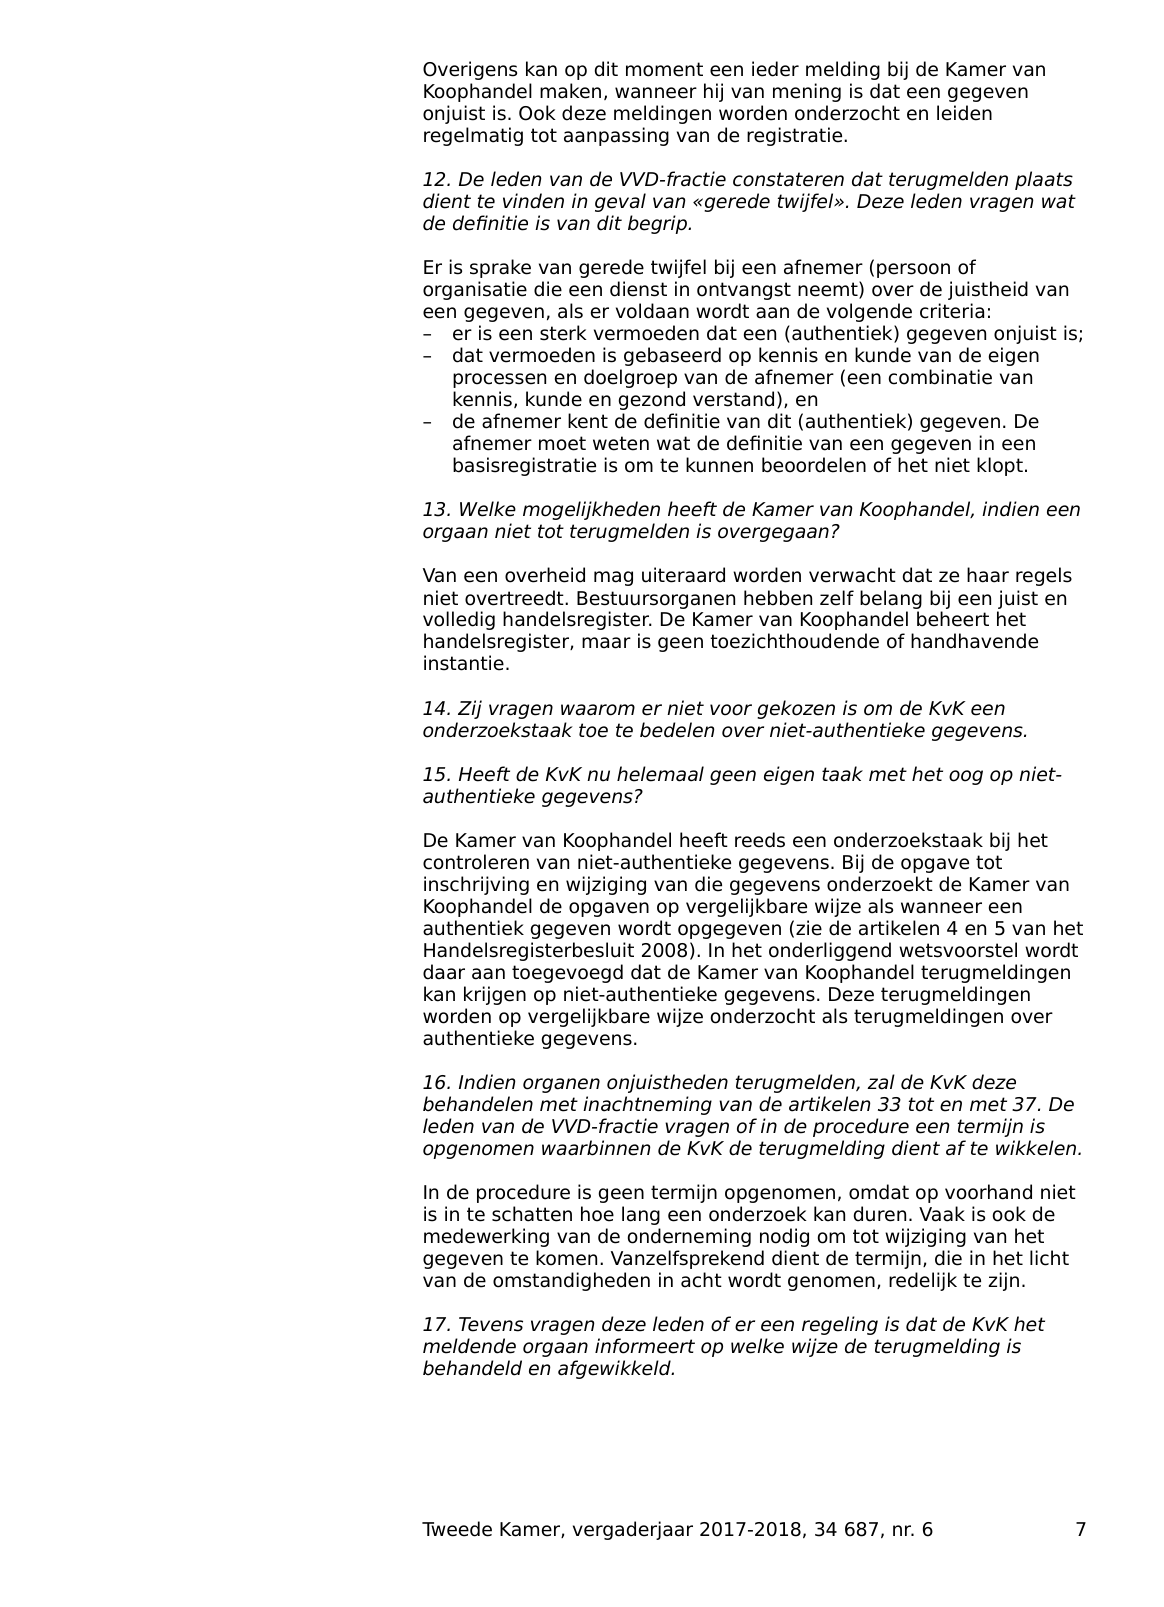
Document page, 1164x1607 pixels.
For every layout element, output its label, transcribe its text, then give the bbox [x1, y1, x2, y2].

text 17. Tevens vragen deze leden of er een regeling is dat de KvK het meldende orgaan informeert op welke wijze de terugmelding is behandeld en afgewikkeld. [422, 1314, 1087, 1380]
text Van een overheid mag uiteraard worden verwacht dat ze haar regels niet overtreedt. Bestuursorganen hebben zelf belang bij een juist en volledig handelsregister. De Kamer van Koophandel beheert het handelsregister, maar is geen toezichthoudende of handhavende instantie. [422, 565, 1087, 675]
text 16. Indien organen onjuistheden terugmelden, zal de KvK deze behandelen met inachtneming van de artikelen 33 tot en met 37. De leden van de VVD-fractie vragen of in de procedure een termijn is opgenomen waarbinnen de KvK de terugmelding dient af te wikkelen. [422, 1072, 1087, 1160]
text 12. De leden van de VVD-fractie constateren dat terugmelden plaats dient te vinden in geval van «gerede twijfel». Deze leden vragen wat de definitie is van dit begrip. [422, 169, 1087, 235]
text – de afnemer kent de definitie van dit (authentiek) gegeven. De afnemer moet weten wat de definitie van een gegeven in een basisregistratie is om te kunnen beoordelen of het niet klopt. [422, 411, 1087, 477]
text – er is een sterk vermoeden dat een (authentiek) gegeven onjuist is; [422, 323, 1087, 345]
text Overigens kan op dit moment een ieder melding bij de Kamer van Koophandel maken, wanneer hij van mening is dat een gegeven onjuist is. Ook deze meldingen worden onderzocht en leiden regelmatig tot aanpassing van de registratie. [422, 59, 1087, 147]
text 13. Welke mogelijkheden heeft de Kamer van Koophandel, indien een orgaan niet tot terugmelden is overgegaan? [422, 499, 1087, 543]
text In de procedure is geen termijn opgenomen, omdat op voorhand niet is in te schatten hoe lang een onderzoek kan duren. Vaak is ook de medewerking van de onderneming nodig om tot wijziging van het gegeven te komen. Vanzelfsprekend dient de termijn, die in het licht van de omstandigheden in acht wordt genomen, redelijk te zijn. [422, 1182, 1087, 1292]
text Er is sprake van gerede twijfel bij een afnemer (persoon of organisatie die een dienst in ontvangst neemt) over de juistheid van een gegeven, als er voldaan wordt aan de volgende criteria: [422, 257, 1087, 323]
text 15. Heeft de KvK nu helemaal geen eigen taak met het oog op niet-authentieke gegevens? [422, 764, 1087, 808]
text – dat vermoeden is gebaseerd op kennis en kunde van de eigen processen en doelgroep van de afnemer (een combinatie van kennis, kunde en gezond verstand), en [422, 345, 1087, 411]
text De Kamer van Koophandel heeft reeds een onderzoekstaak bij het controleren van niet-authentieke gegevens. Bij de opgave tot inschrijving en wijziging van die gegevens onderzoekt de Kamer van Koophandel de opgaven op vergelijkbare wijze als wanneer een authentiek gegeven wordt opgegeven (zie de artikelen 4 en 5 van het Handelsregisterbesluit 2008). In het onderliggend wetsvoorstel wordt daar aan toegevoegd dat de Kamer van Koophandel terugmeldingen kan krijgen op niet-authentieke gegevens. Deze terugmeldingen worden op vergelijkbare wijze onderzocht als terugmeldingen over authentieke gegevens. [422, 830, 1087, 1049]
text 14. Zij vragen waarom er niet voor gekozen is om de KvK een onderzoekstaak toe te bedelen over niet-authentieke gegevens. [422, 697, 1087, 741]
